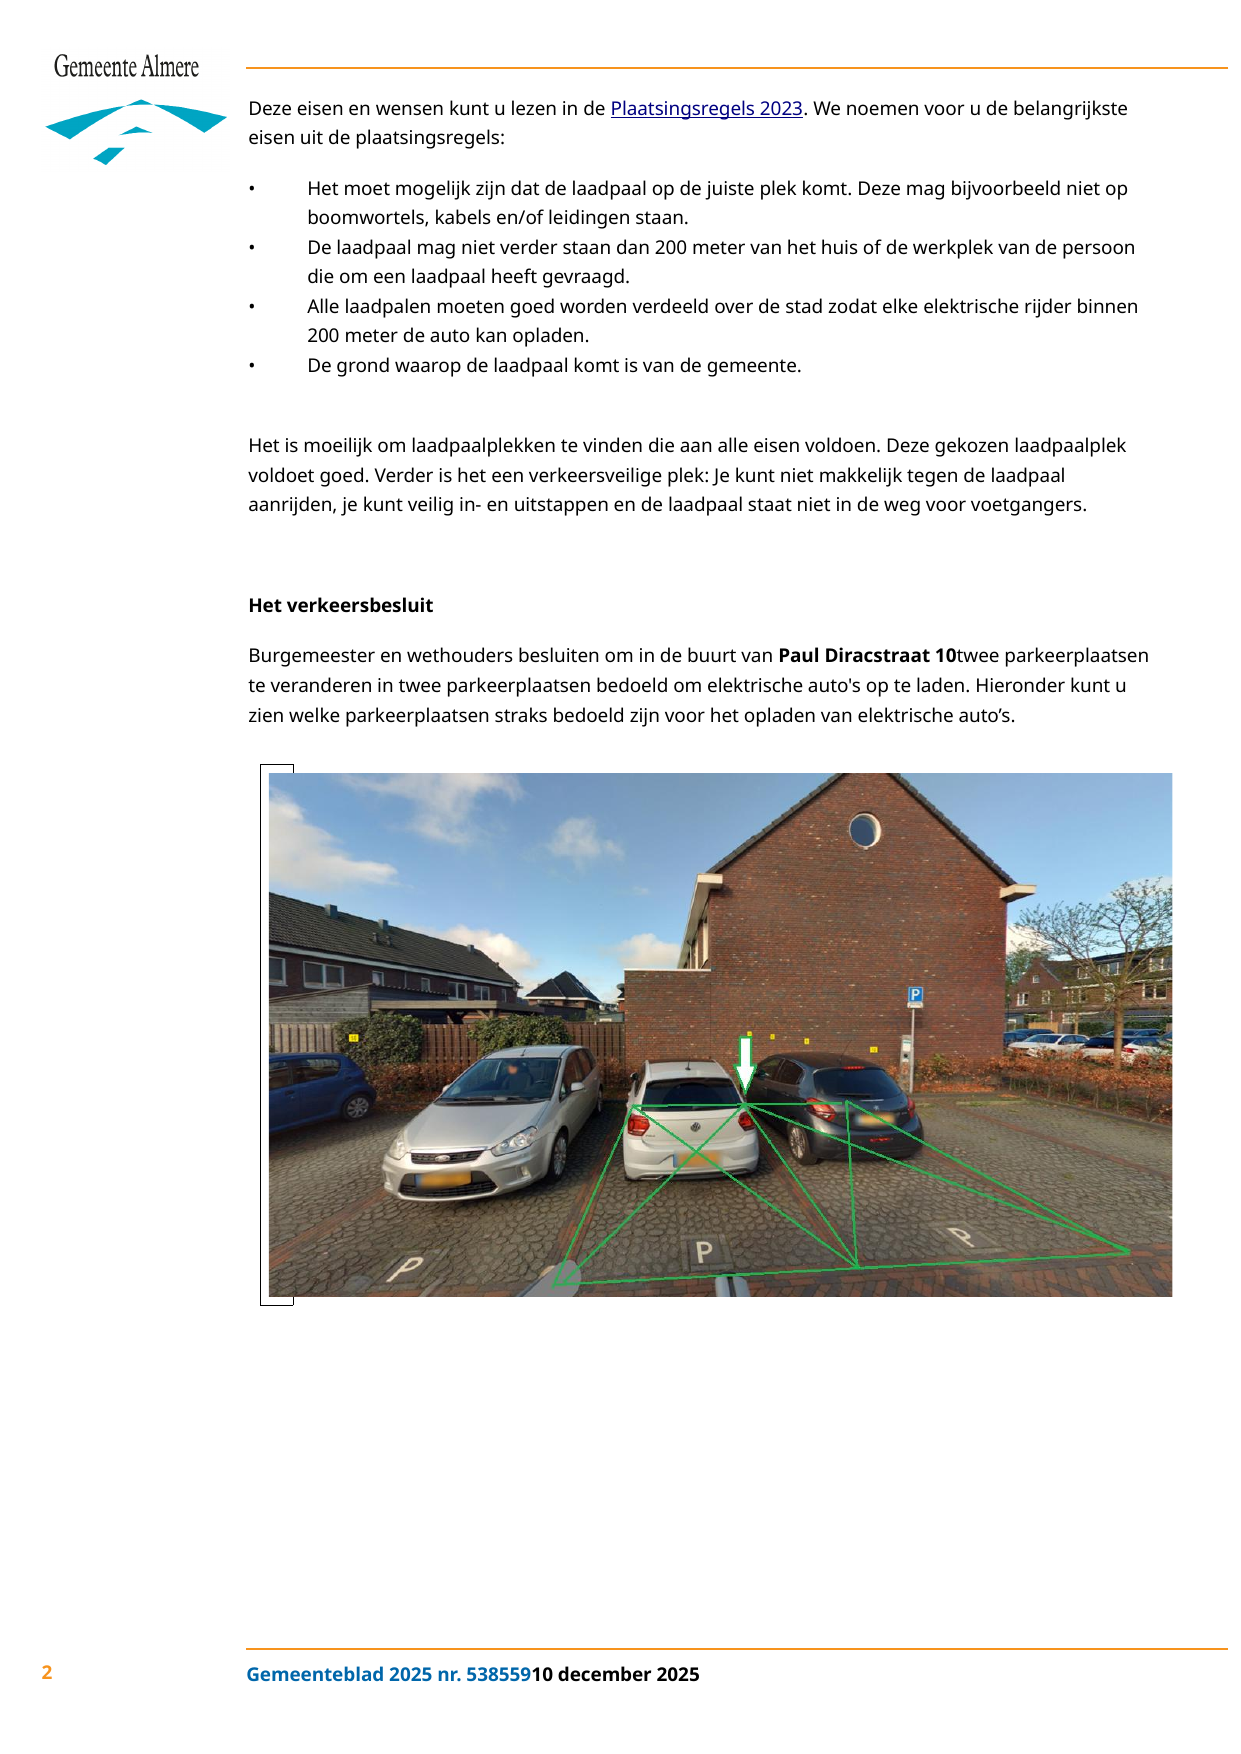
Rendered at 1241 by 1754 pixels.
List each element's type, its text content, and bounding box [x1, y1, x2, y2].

text Het verkeersbesluit [248, 592, 1152, 618]
text Deze eisen en wensen kunt u lezen in de Plaatsingsregels 2023. We noemen voor u de belangrijkste eisen uit de plaatsingsregels: [248, 95, 1152, 150]
list De laadpaal mag niet verder staan dan 200 meter van het huis of de werkplek van de persoon die om een laadpaal heeft gevraagd. [248, 234, 1152, 289]
text Burgemeester en wethouders besluiten om in de buurt van Paul Diracstraat 10twee parkeerplaatsen te veranderen in twee parkeerplaatsen bedoeld om elektrische auto's op te laden. Hieronder kunt u zien welke parkeerplaatsen straks bedoeld zijn voor het opladen van elektrische auto’s. [248, 643, 1152, 728]
list De grond waarop de laadpaal komt is van de gemeente. [248, 352, 1152, 378]
list Alle laadpalen moeten goed worden verdeeld over de stad zodat elke elektrische rijder binnen 200 meter de auto kan opladen. [248, 293, 1152, 348]
list Het moet mogelijk zijn dat de laadpaal op de juiste plek komt. Deze mag bijvoorbeeld niet op boomwortels, kabels en/of leidingen staan. [248, 175, 1152, 230]
picture [268, 773, 1173, 1297]
text Het is moeilijk om laadpaalplekken te vinden die aan alle eisen voldoen. Deze gekozen laadpaalplek voldoet goed. Verder is het een verkeersveilige plek: Je kunt niet makkelijk tegen de laadpaal aanrijden, je kunt veilig in- en uitstappen en de laadpaal staat niet in de weg voor voetgangers. [248, 432, 1152, 517]
picture [41, 47, 231, 172]
